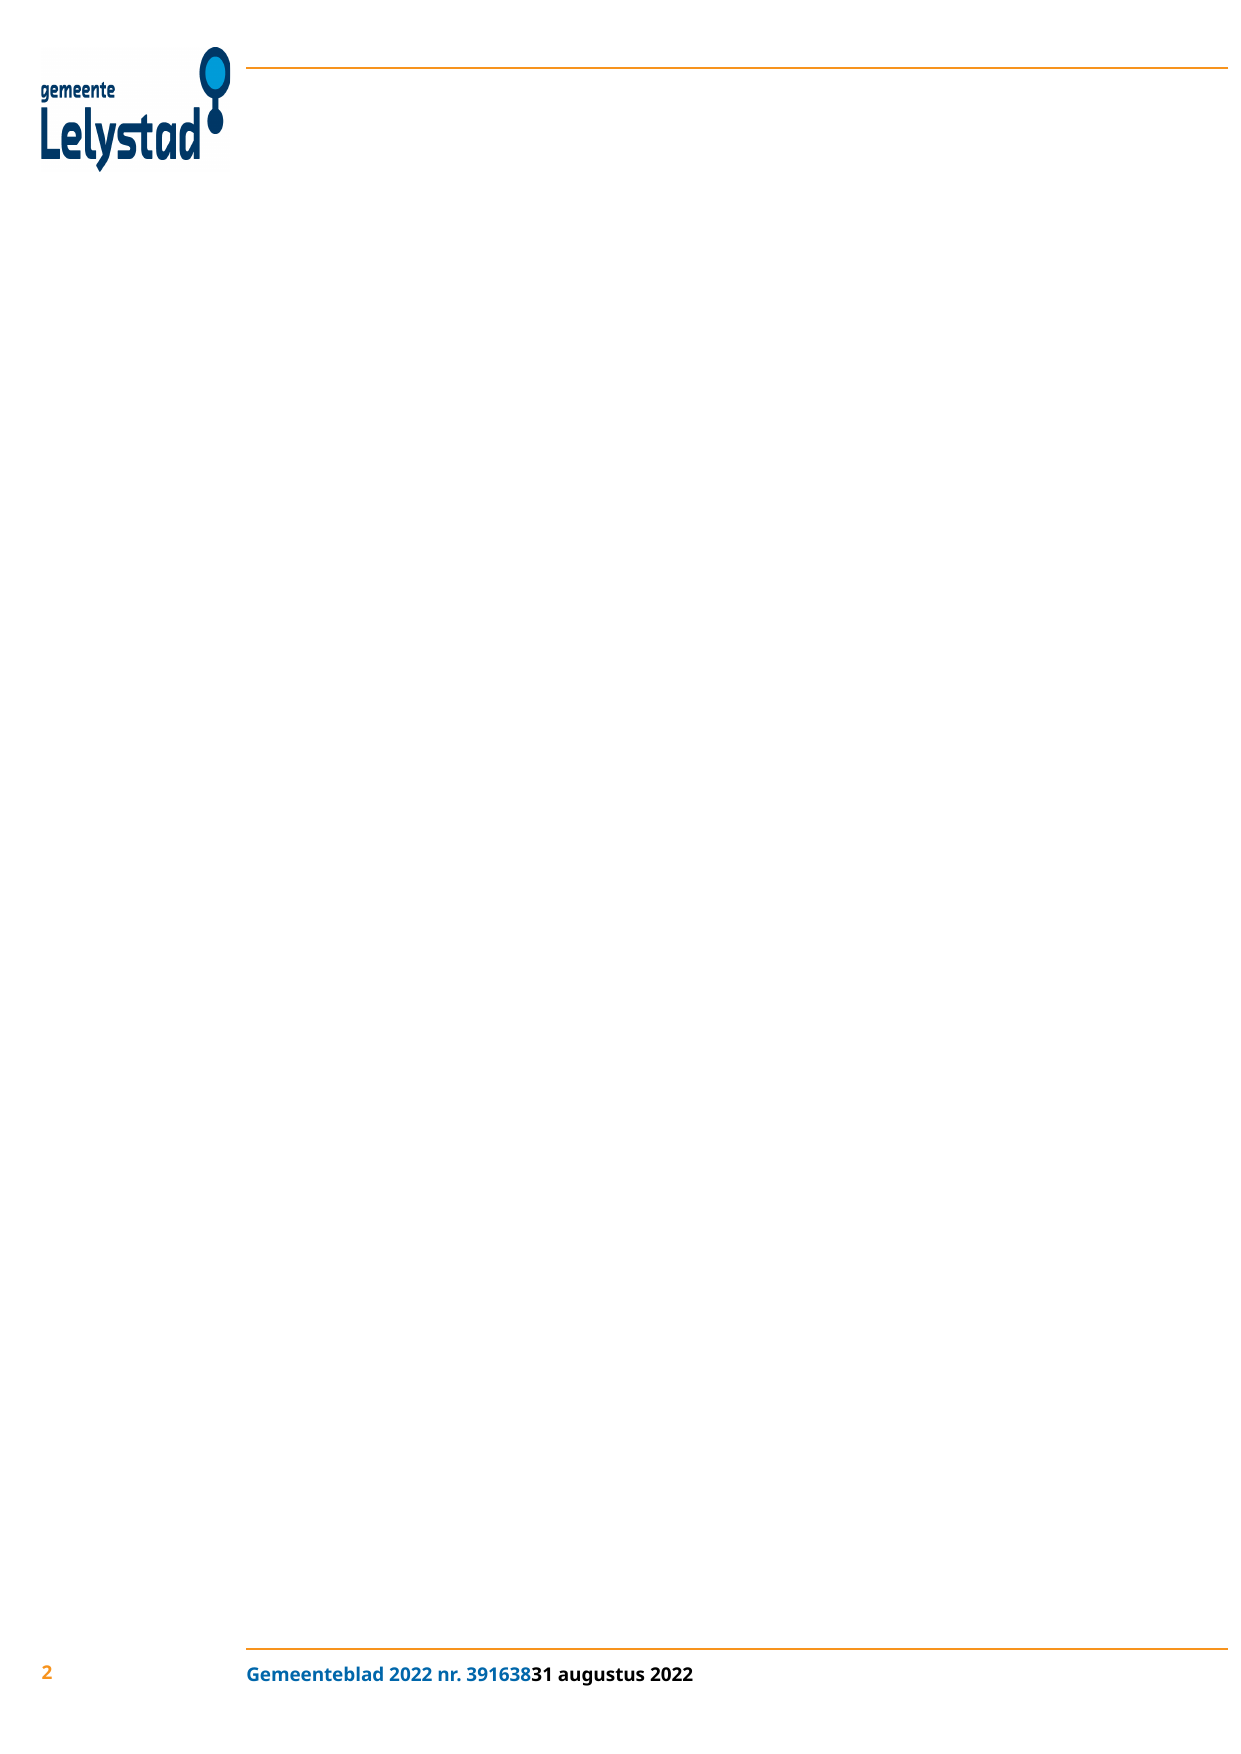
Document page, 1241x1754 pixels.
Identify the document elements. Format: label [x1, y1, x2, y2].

picture [41, 47, 231, 172]
